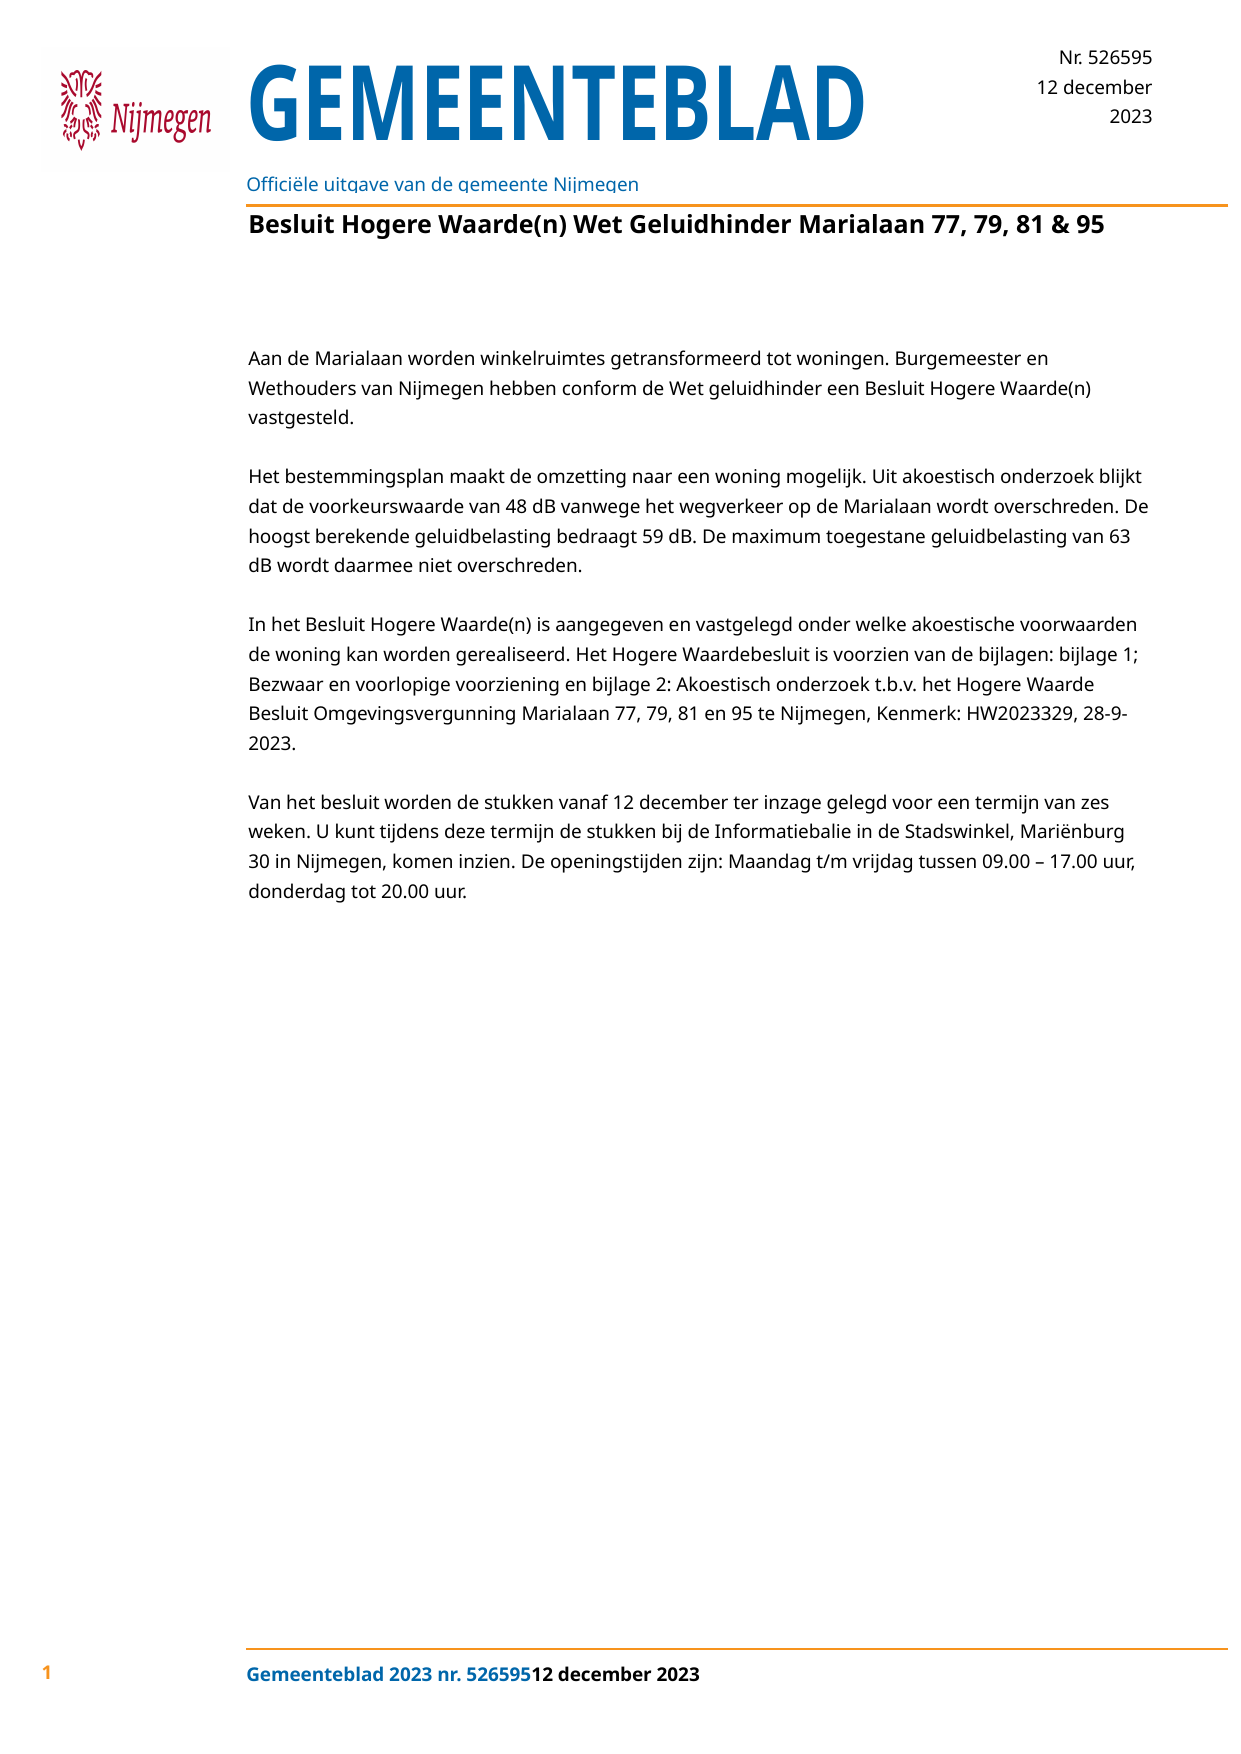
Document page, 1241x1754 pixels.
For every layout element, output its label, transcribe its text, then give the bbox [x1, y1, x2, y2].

text In het Besluit Hogere Waarde(n) is aangegeven en vastgelegd onder welke akoestische voorwaarden de woning kan worden gerealiseerd. Het Hogere Waardebesluit is voorzien van de bijlagen: bijlage 1; Bezwaar en voorlopige voorziening en bijlage 2: Akoestisch onderzoek t.b.v. het Hogere Waarde Besluit Omgevingsvergunning Marialaan 77, 79, 81 en 95 te Nijmegen, Kenmerk: HW2023329, 28-9-2023. [248, 612, 1152, 756]
text Het bestemmingsplan maakt de omzetting naar een woning mogelijk. Uit akoestisch onderzoek blijkt dat de voorkeurswaarde van 48 dB vanwege het wegverkeer op de Marialaan wordt overschreden. De hoogst berekende geluidbelasting bedraagt 59 dB. De maximum toegestane geluidbelasting van 63 dB wordt daarmee niet overschreden. [248, 464, 1152, 578]
text Aan de Marialaan worden winkelruimtes getransformeerd tot woningen. Burgemeester en Wethouders van Nijmegen hebben conform de Wet geluidhinder een Besluit Hogere Waarde(n) vastgesteld. [248, 345, 1152, 430]
text Besluit Hogere Waarde(n) Wet Geluidhinder Marialaan 77, 79, 81 & 95 [248, 207, 1152, 241]
picture [41, 47, 231, 172]
text Van het besluit worden de stukken vanaf 12 december ter inzage gelegd voor een termijn van zes weken. U kunt tijdens deze termijn de stukken bij de Informatiebalie in de Stadswinkel, Mariënburg 30 in Nijmegen, komen inzien. De openingstijden zijn: Maandag t/m vrijdag tussen 09.00 – 17.00 uur, donderdag tot 20.00 uur. [248, 789, 1152, 903]
